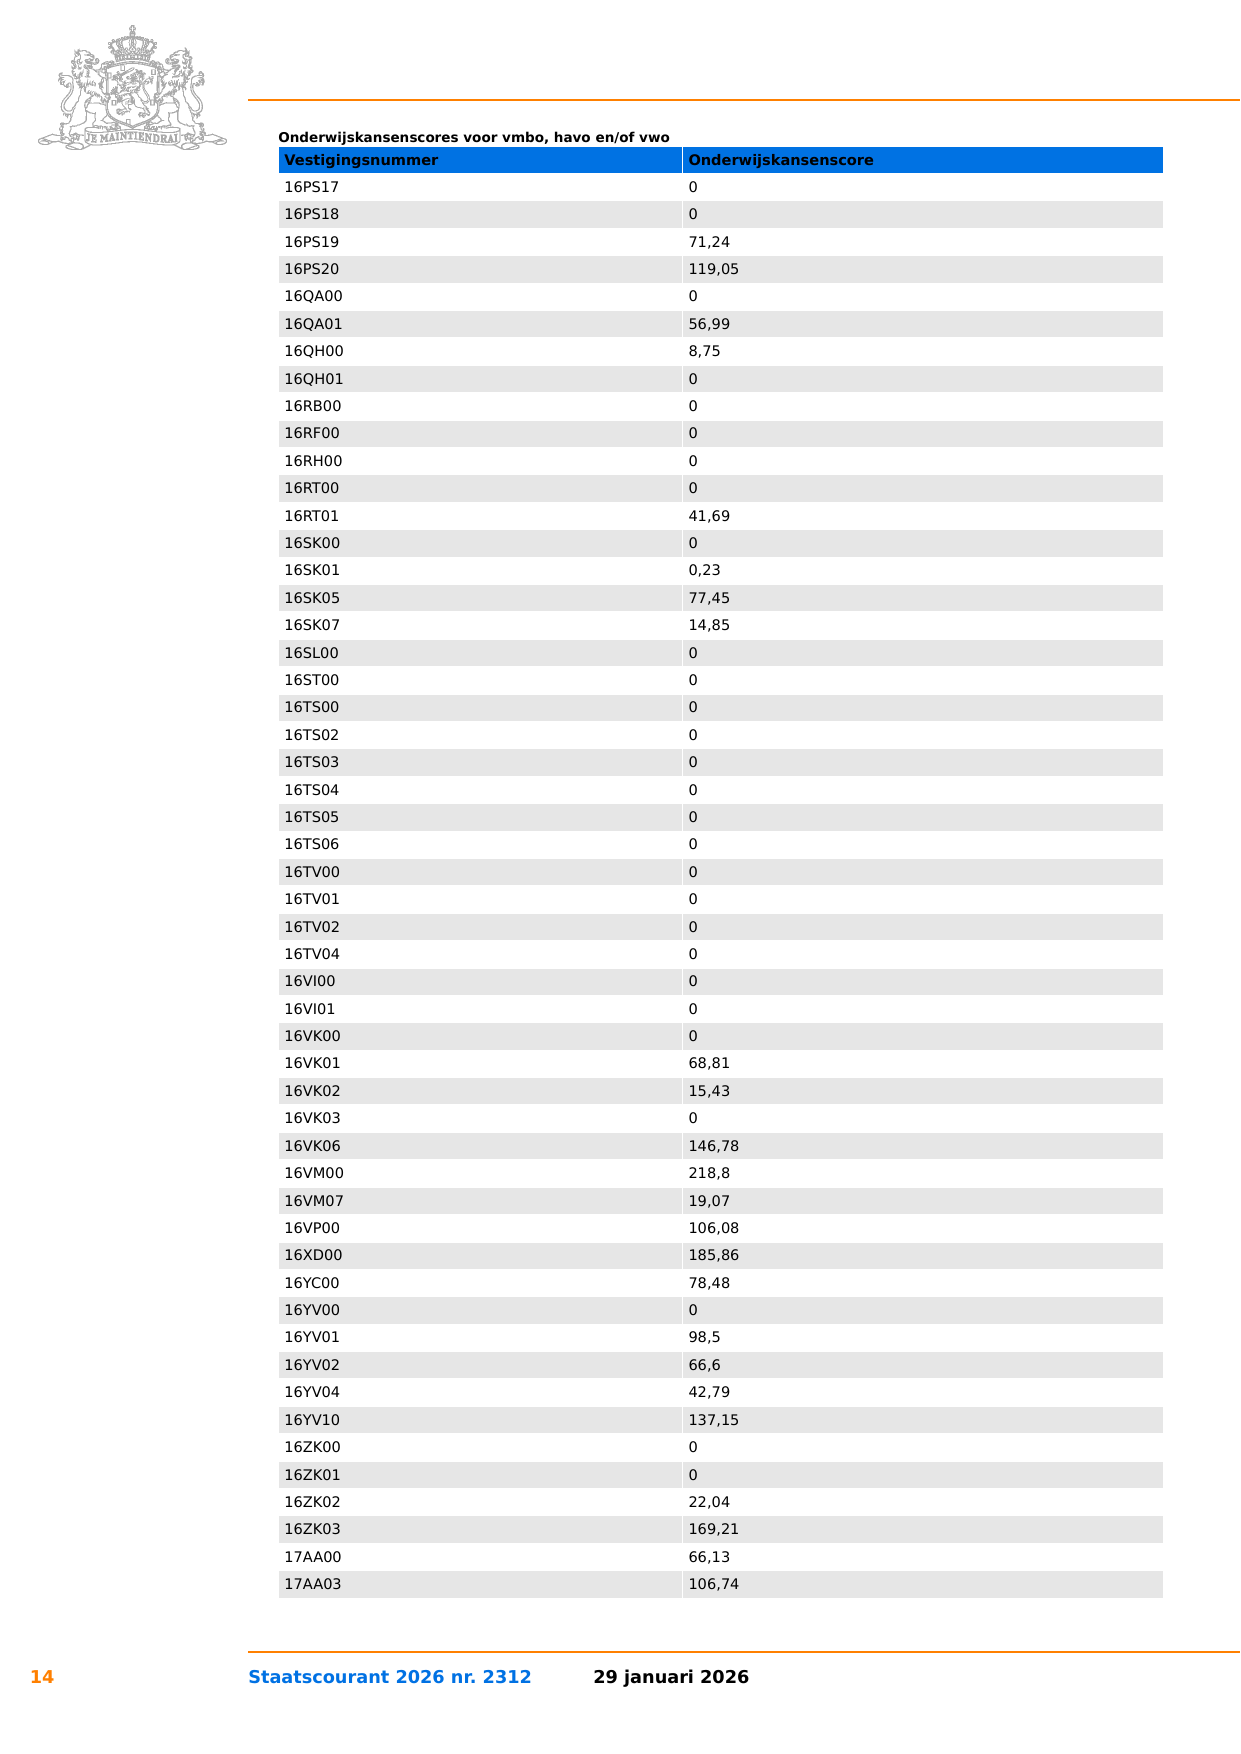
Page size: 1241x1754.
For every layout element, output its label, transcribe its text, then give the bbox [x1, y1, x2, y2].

table_cell 16YV10 [279, 1407, 682, 1433]
table_cell 0 [683, 1106, 1163, 1132]
table_cell 16TS00 [279, 695, 682, 721]
table_cell 0 [683, 366, 1163, 392]
table_cell 16TV00 [279, 859, 682, 885]
table_cell 0,23 [683, 558, 1163, 584]
table_cell 146,78 [683, 1133, 1163, 1159]
table_cell 16YV00 [279, 1297, 682, 1324]
table_cell 16TS05 [279, 804, 682, 831]
table_cell 98,5 [683, 1325, 1163, 1351]
table_cell 16VI01 [279, 996, 682, 1022]
table_cell 16TS04 [279, 777, 682, 803]
table_cell 0 [683, 886, 1163, 913]
table_cell 0 [683, 969, 1163, 995]
table_cell 66,6 [683, 1352, 1163, 1378]
table_cell 0 [683, 804, 1163, 831]
table_cell 16TV04 [279, 941, 682, 967]
table_cell 8,75 [683, 339, 1163, 365]
picture [38, 25, 227, 150]
table_cell 16RB00 [279, 393, 682, 419]
table_cell Vestigingsnummer [279, 147, 682, 173]
table_cell 0 [683, 1462, 1163, 1488]
table_cell 16TV01 [279, 886, 682, 913]
table_cell 16VK03 [279, 1106, 682, 1132]
table_cell 16TS06 [279, 832, 682, 858]
table_cell 0 [683, 777, 1163, 803]
table_cell 22,04 [683, 1489, 1163, 1515]
table_cell 16YV02 [279, 1352, 682, 1378]
table_cell 17AA00 [279, 1544, 682, 1570]
table_cell 19,07 [683, 1188, 1163, 1214]
table_cell 16VM07 [279, 1188, 682, 1214]
table_cell 106,74 [683, 1571, 1163, 1598]
table_cell 0 [683, 201, 1163, 228]
table_cell 66,13 [683, 1544, 1163, 1570]
table_cell 0 [683, 1297, 1163, 1324]
table_cell 0 [683, 530, 1163, 557]
table_cell 0 [683, 174, 1163, 200]
table_cell 17AA03 [279, 1571, 682, 1598]
table_cell 119,05 [683, 256, 1163, 283]
table_cell 16PS18 [279, 201, 682, 228]
table_cell 41,69 [683, 503, 1163, 529]
table_cell 0 [683, 1023, 1163, 1050]
table_cell 56,99 [683, 311, 1163, 337]
table_cell 16QH00 [279, 339, 682, 365]
table_cell 16YV04 [279, 1380, 682, 1406]
table_cell 16PS19 [279, 229, 682, 255]
table_cell 16RT00 [279, 475, 682, 502]
table_cell 0 [683, 640, 1163, 666]
table_cell 0 [683, 284, 1163, 310]
table_cell 16YV01 [279, 1325, 682, 1351]
table_cell 16TS02 [279, 722, 682, 748]
table_cell 218,8 [683, 1160, 1163, 1187]
table_cell 42,79 [683, 1380, 1163, 1406]
table_cell 16ZK01 [279, 1462, 682, 1488]
table_cell 0 [683, 475, 1163, 502]
table_cell 16XD00 [279, 1243, 682, 1269]
table_cell 0 [683, 448, 1163, 474]
table_cell 0 [683, 667, 1163, 693]
table_cell 16QA01 [279, 311, 682, 337]
table_cell 77,45 [683, 585, 1163, 611]
table_cell 16RT01 [279, 503, 682, 529]
table_cell 0 [683, 1434, 1163, 1461]
table_cell 71,24 [683, 229, 1163, 255]
table_cell 0 [683, 859, 1163, 885]
table_cell 16VI00 [279, 969, 682, 995]
table_cell 0 [683, 695, 1163, 721]
table_cell 16RH00 [279, 448, 682, 474]
table_cell 0 [683, 996, 1163, 1022]
table_cell 185,86 [683, 1243, 1163, 1269]
table_cell 16QA00 [279, 284, 682, 310]
table_cell 16TV02 [279, 914, 682, 940]
table_cell 16ZK02 [279, 1489, 682, 1515]
table_cell 16PS17 [279, 174, 682, 200]
table_cell 0 [683, 749, 1163, 776]
table_cell 16PS20 [279, 256, 682, 283]
table_cell 16VP00 [279, 1215, 682, 1241]
table_cell 0 [683, 832, 1163, 858]
table_cell 14,85 [683, 613, 1163, 639]
table_cell 16RF00 [279, 421, 682, 447]
table_cell 16ZK03 [279, 1516, 682, 1543]
table_cell 16VK00 [279, 1023, 682, 1050]
table_cell 15,43 [683, 1078, 1163, 1104]
table_cell 0 [683, 393, 1163, 419]
table_cell 16VK06 [279, 1133, 682, 1159]
table_cell 169,21 [683, 1516, 1163, 1543]
table_cell 137,15 [683, 1407, 1163, 1433]
table_cell 0 [683, 722, 1163, 748]
table_cell Onderwijskansenscore [683, 147, 1163, 173]
table_cell 16SL00 [279, 640, 682, 666]
table_cell 16VK01 [279, 1051, 682, 1077]
table_cell 16VK02 [279, 1078, 682, 1104]
table_cell 106,08 [683, 1215, 1163, 1241]
table_cell 16QH01 [279, 366, 682, 392]
table_cell 16YC00 [279, 1270, 682, 1296]
table_cell 16ZK00 [279, 1434, 682, 1461]
table_cell 0 [683, 421, 1163, 447]
table_cell 16SK05 [279, 585, 682, 611]
table_cell 16ST00 [279, 667, 682, 693]
table_cell 16SK01 [279, 558, 682, 584]
table_cell 16VM00 [279, 1160, 682, 1187]
table_cell 0 [683, 914, 1163, 940]
table_cell 0 [683, 941, 1163, 967]
table_cell 16SK00 [279, 530, 682, 557]
table_cell 16SK07 [279, 613, 682, 639]
table_cell 16TS03 [279, 749, 682, 776]
table_cell 78,48 [683, 1270, 1163, 1296]
table_cell 68,81 [683, 1051, 1163, 1077]
table_header Onderwijskansenscores voor vmbo, havo en/of vwo [278, 130, 1163, 146]
